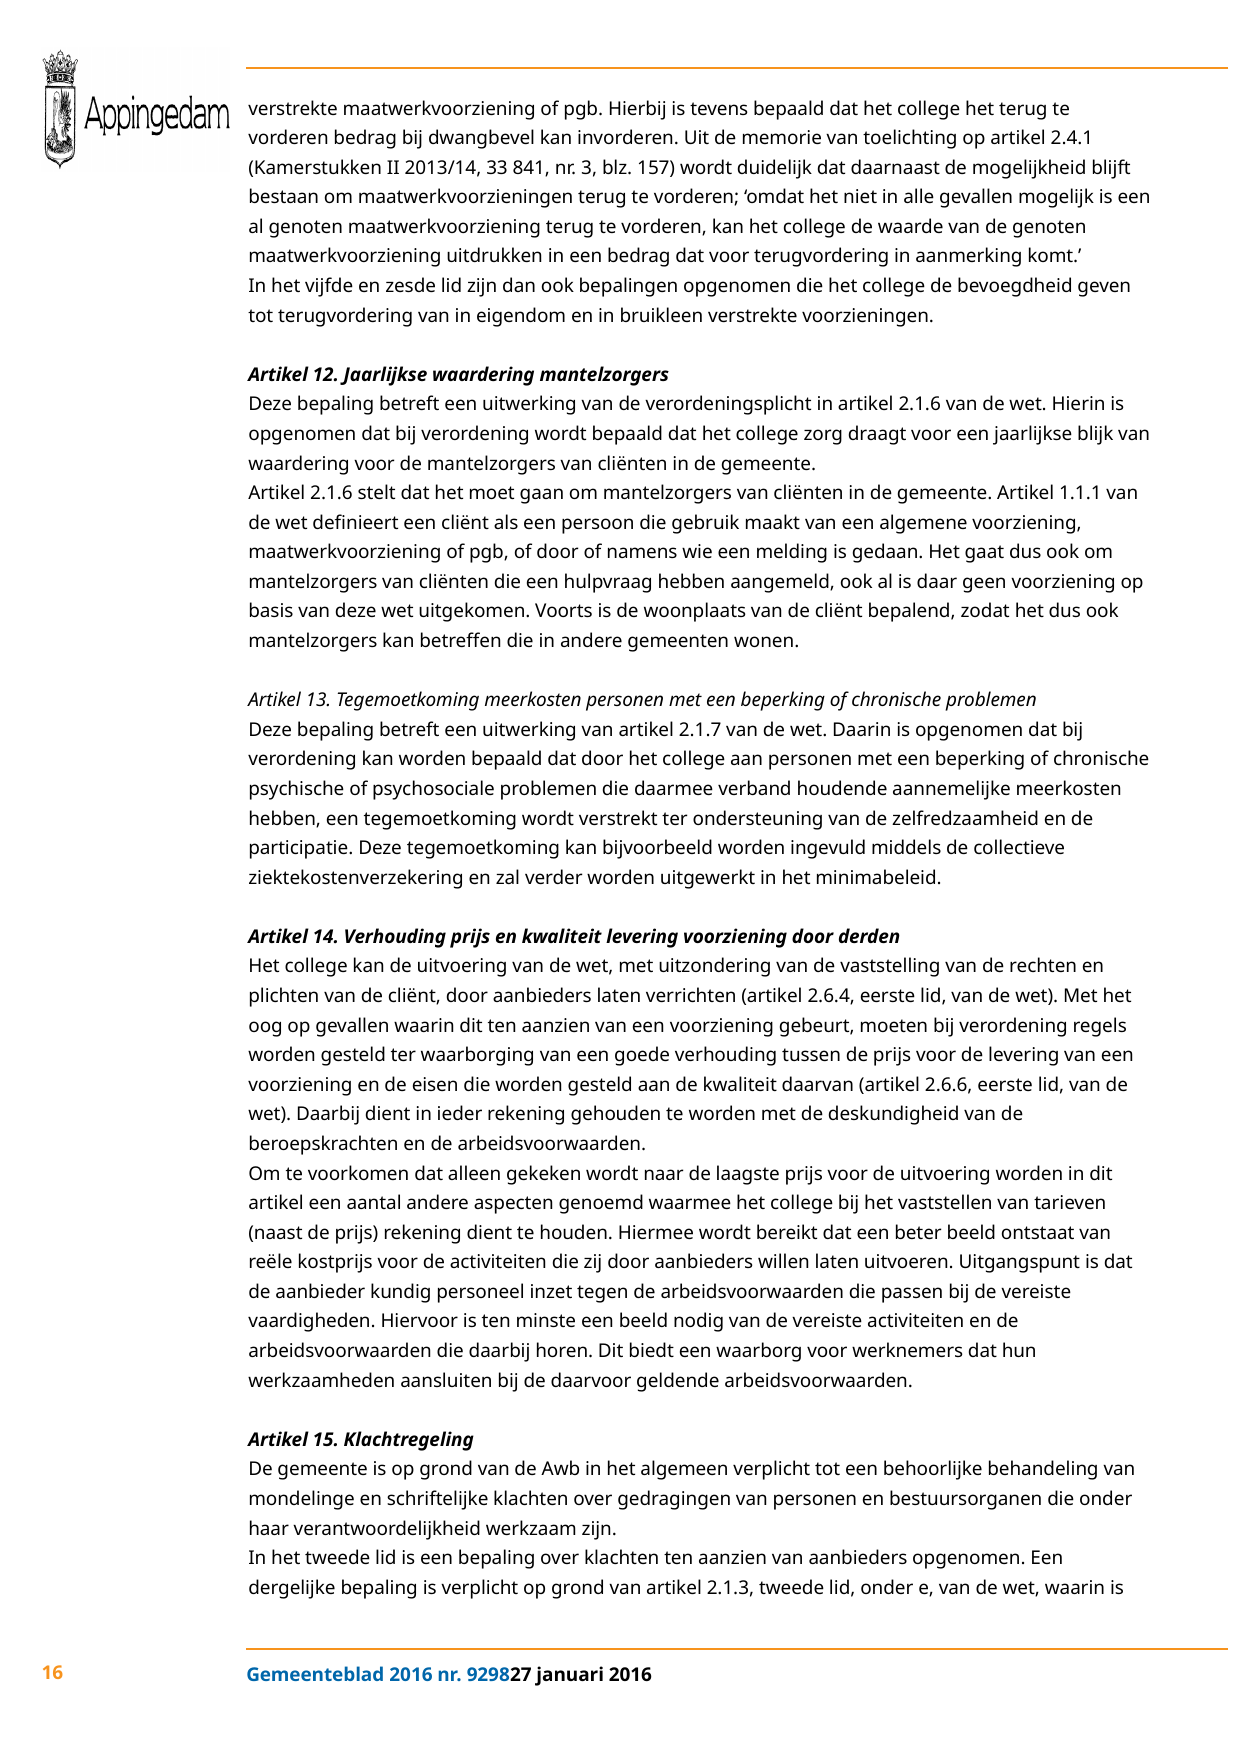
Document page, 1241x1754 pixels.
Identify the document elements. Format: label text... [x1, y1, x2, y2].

text Het college kan de uitvoering van de wet, met uitzondering van de vaststelling van de rechten en plichten van de cliënt, door aanbieders laten verrichten (artikel 2.6.4, eerste lid, van de wet). Met het oog op gevallen waarin dit ten aanzien van een voorziening gebeurt, moeten bij verordening regels worden gesteld ter waarborging van een goede verhouding tussen de prijs voor de levering van een voorziening en de eisen die worden gesteld aan de kwaliteit daarvan (artikel 2.6.6, eerste lid, van de wet). Daarbij dient in ieder rekening gehouden te worden met de deskundigheid van de beroepskrachten en de arbeidsvoorwaarden. [248, 953, 1152, 1156]
text Artikel 15. Klachtregeling [248, 1426, 1152, 1452]
text In het tweede lid is een bepaling over klachten ten aanzien van aanbieders opgenomen. Een dergelijke bepaling is verplicht op grond van artikel 2.1.3, tweede lid, onder e, van de wet, waarin is [248, 1544, 1152, 1600]
text verstrekte maatwerkvoorziening of pgb. Hierbij is tevens bepaald dat het college het terug te vorderen bedrag bij dwangbevel kan invorderen. Uit de memorie van toelichting op artikel 2.4.1 (Kamerstukken II 2013/14, 33 841, nr. 3, blz. 157) wordt duidelijk dat daarnaast de mogelijkheid blijft bestaan om maatwerkvoorzieningen terug te vorderen; ‘omdat het niet in alle gevallen mogelijk is een al genoten maatwerkvoorziening terug te vorderen, kan het college de waarde van de genoten maatwerkvoorziening uitdrukken in een bedrag dat voor terugvordering in aanmerking komt.’ [248, 95, 1152, 268]
picture [41, 47, 231, 172]
text Artikel 2.1.6 stelt dat het moet gaan om mantelzorgers van cliënten in de gemeente. Artikel 1.1.1 van de wet definieert een cliënt als een persoon die gebruik maakt van een algemene voorziening, maatwerkvoorziening of pgb, of door of namens wie een melding is gedaan. Het gaat dus ook om mantelzorgers van cliënten die een hulpvraag hebben aangemeld, ook al is daar geen voorziening op basis van deze wet uitgekomen. Voorts is de woonplaats van de cliënt bepalend, zodat het dus ook mantelzorgers kan betreffen die in andere gemeenten wonen. [248, 479, 1152, 653]
text Deze bepaling betreft een uitwerking van de verordeningsplicht in artikel 2.1.6 van de wet. Hierin is opgenomen dat bij verordening wordt bepaald dat het college zorg draagt voor een jaarlijkse blijk van waardering voor de mantelzorgers van cliënten in de gemeente. [248, 391, 1152, 476]
text Artikel 12. Jaarlijkse waardering mantelzorgers [248, 361, 1152, 387]
text Deze bepaling betreft een uitwerking van artikel 2.1.7 van de wet. Daarin is opgenomen dat bij verordening kan worden bepaald dat door het college aan personen met een beperking of chronische psychische of psychosociale problemen die daarmee verband houdende aannemelijke meerkosten hebben, een tegemoetkoming wordt verstrekt ter ondersteuning van de zelfredzaamheid en de participatie. Deze tegemoetkoming kan bijvoorbeeld worden ingevuld middels de collectieve ziektekostenverzekering en zal verder worden uitgewerkt in het minimabeleid. [248, 716, 1152, 890]
text Artikel 14. Verhouding prijs en kwaliteit levering voorziening door derden [248, 923, 1152, 949]
text In het vijfde en zesde lid zijn dan ook bepalingen opgenomen die het college de bevoegdheid geven tot terugvordering van in eigendom en in bruikleen verstrekte voorzieningen. [248, 272, 1152, 328]
text Artikel 13. Tegemoetkoming meerkosten personen met een beperking of chronische problemen [248, 686, 1152, 712]
text Om te voorkomen dat alleen gekeken wordt naar de laagste prijs voor de uitvoering worden in dit artikel een aantal andere aspecten genoemd waarmee het college bij het vaststellen van tarieven (naast de prijs) rekening dient te houden. Hiermee wordt bereikt dat een beter beeld ontstaat van reële kostprijs voor de activiteiten die zij door aanbieders willen laten uitvoeren. Uitgangspunt is dat de aanbieder kundig personeel inzet tegen de arbeidsvoorwaarden die passen bij de vereiste vaardigheden. Hiervoor is ten minste een beeld nodig van de vereiste activiteiten en de arbeidsvoorwaarden die daarbij horen. Dit biedt een waarborg voor werknemers dat hun werkzaamheden aansluiten bij de daarvoor geldende arbeidsvoorwaarden. [248, 1160, 1152, 1393]
text De gemeente is op grond van de Awb in het algemeen verplicht tot een behoorlijke behandeling van mondelinge en schriftelijke klachten over gedragingen van personen en bestuursorganen die onder haar verantwoordelijkheid werkzaam zijn. [248, 1456, 1152, 1541]
